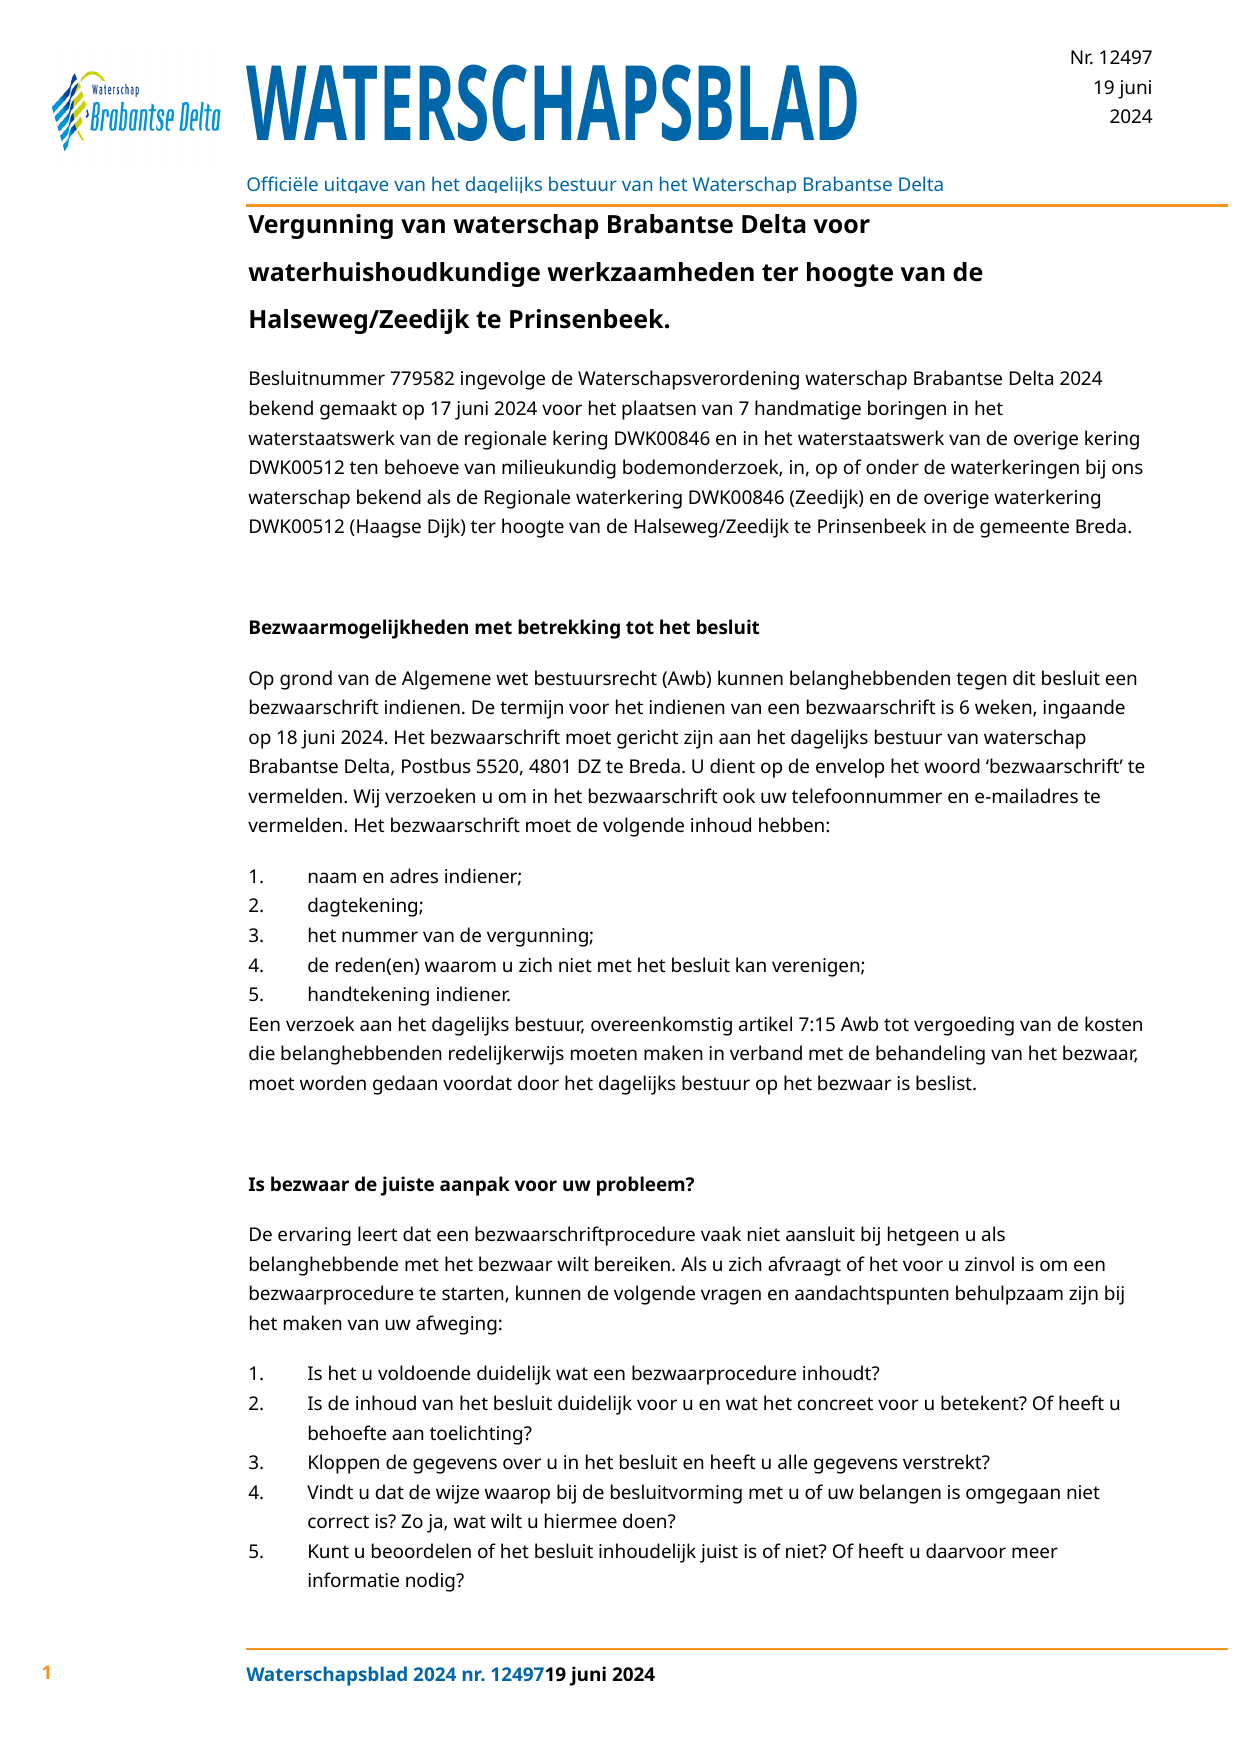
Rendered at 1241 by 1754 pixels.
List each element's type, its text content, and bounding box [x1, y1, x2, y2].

list Kunt u beoordelen of het besluit inhoudelijk juist is of niet? Of heeft u daarvoor meer informatie nodig? [248, 1538, 1152, 1593]
list de reden(en) waarom u zich niet met het besluit kan verenigen; [248, 952, 1152, 977]
list Is de inhoud van het besluit duidelijk voor u en wat het concreet voor u betekent? Of heeft u behoefte aan toelichting? [248, 1390, 1152, 1445]
text Vergunning van waterschap Brabantse Delta voor waterhuishoudkundige werkzaamheden ter hoogte van de Halseweg/Zeedijk te Prinsenbeek. [248, 207, 1152, 336]
list dagtekening; [248, 893, 1152, 918]
list het nummer van de vergunning; [248, 922, 1152, 948]
list naam en adres indiener; [248, 863, 1152, 889]
picture [41, 47, 231, 172]
text De ervaring leert dat een bezwaarschriftprocedure vaak niet aansluit bij hetgeen u als belanghebbende met het bezwaar wilt bereiken. Als u zich afvraagt of het voor u zinvol is om een bezwaarprocedure te starten, kunnen de volgende vragen en aandachtspunten behulpzaam zijn bij het maken van uw afweging: [248, 1221, 1152, 1336]
list Vindt u dat de wijze waarop bij de besluitvorming met u of uw belangen is omgegaan niet correct is? Zo ja, wat wilt u hiermee doen? [248, 1479, 1152, 1534]
list Kloppen de gegevens over u in het besluit en heeft u alle gegevens verstrekt? [248, 1449, 1152, 1475]
text Op grond van de Algemene wet bestuursrecht (Awb) kunnen belanghebbenden tegen dit besluit een bezwaarschrift indienen. De termijn voor het indienen van een bezwaarschrift is 6 weken, ingaande op 18 juni 2024. Het bezwaarschrift moet gericht zijn aan het dagelijks bestuur van waterschap Brabantse Delta, Postbus 5520, 4801 DZ te Breda. U dient op de envelop het woord ‘bezwaarschrift’ te vermelden. Wij verzoeken u om in het bezwaarschrift ook uw telefoonnummer en e‑mailadres te vermelden. Het bezwaarschrift moet de volgende inhoud hebben: [248, 665, 1152, 838]
list Is het u voldoende duidelijk wat een bezwaarprocedure inhoudt? [248, 1361, 1152, 1386]
text Is bezwaar de juiste aanpak voor uw probleem? [248, 1171, 1152, 1197]
text Een verzoek aan het dagelijks bestuur, overeenkomstig artikel 7:15 Awb tot vergoeding van de kosten die belanghebbenden redelijkerwijs moeten maken in verband met de behandeling van het bezwaar, moet worden gedaan voordat door het dagelijks bestuur op het bezwaar is beslist. [248, 1011, 1152, 1096]
text Besluitnummer 779582 ingevolge de Waterschapsverordening waterschap Brabantse Delta 2024 bekend gemaakt op 17 juni 2024 voor het plaatsen van 7 handmatige boringen in het waterstaatswerk van de regionale kering DWK00846 en in het waterstaatswerk van de overige kering DWK00512 ten behoeve van milieukundig bodemonderzoek, in, op of onder de waterkeringen bij ons waterschap bekend als de Regionale waterkering DWK00846 (Zeedijk) en de overige waterkering DWK00512 (Haagse Dijk) ter hoogte van de Halseweg/Zeedijk te Prinsenbeek in de gemeente Breda. [248, 366, 1152, 539]
text Bezwaarmogelijkheden met betrekking tot het besluit [248, 614, 1152, 640]
list handtekening indiener. [248, 981, 1152, 1007]
